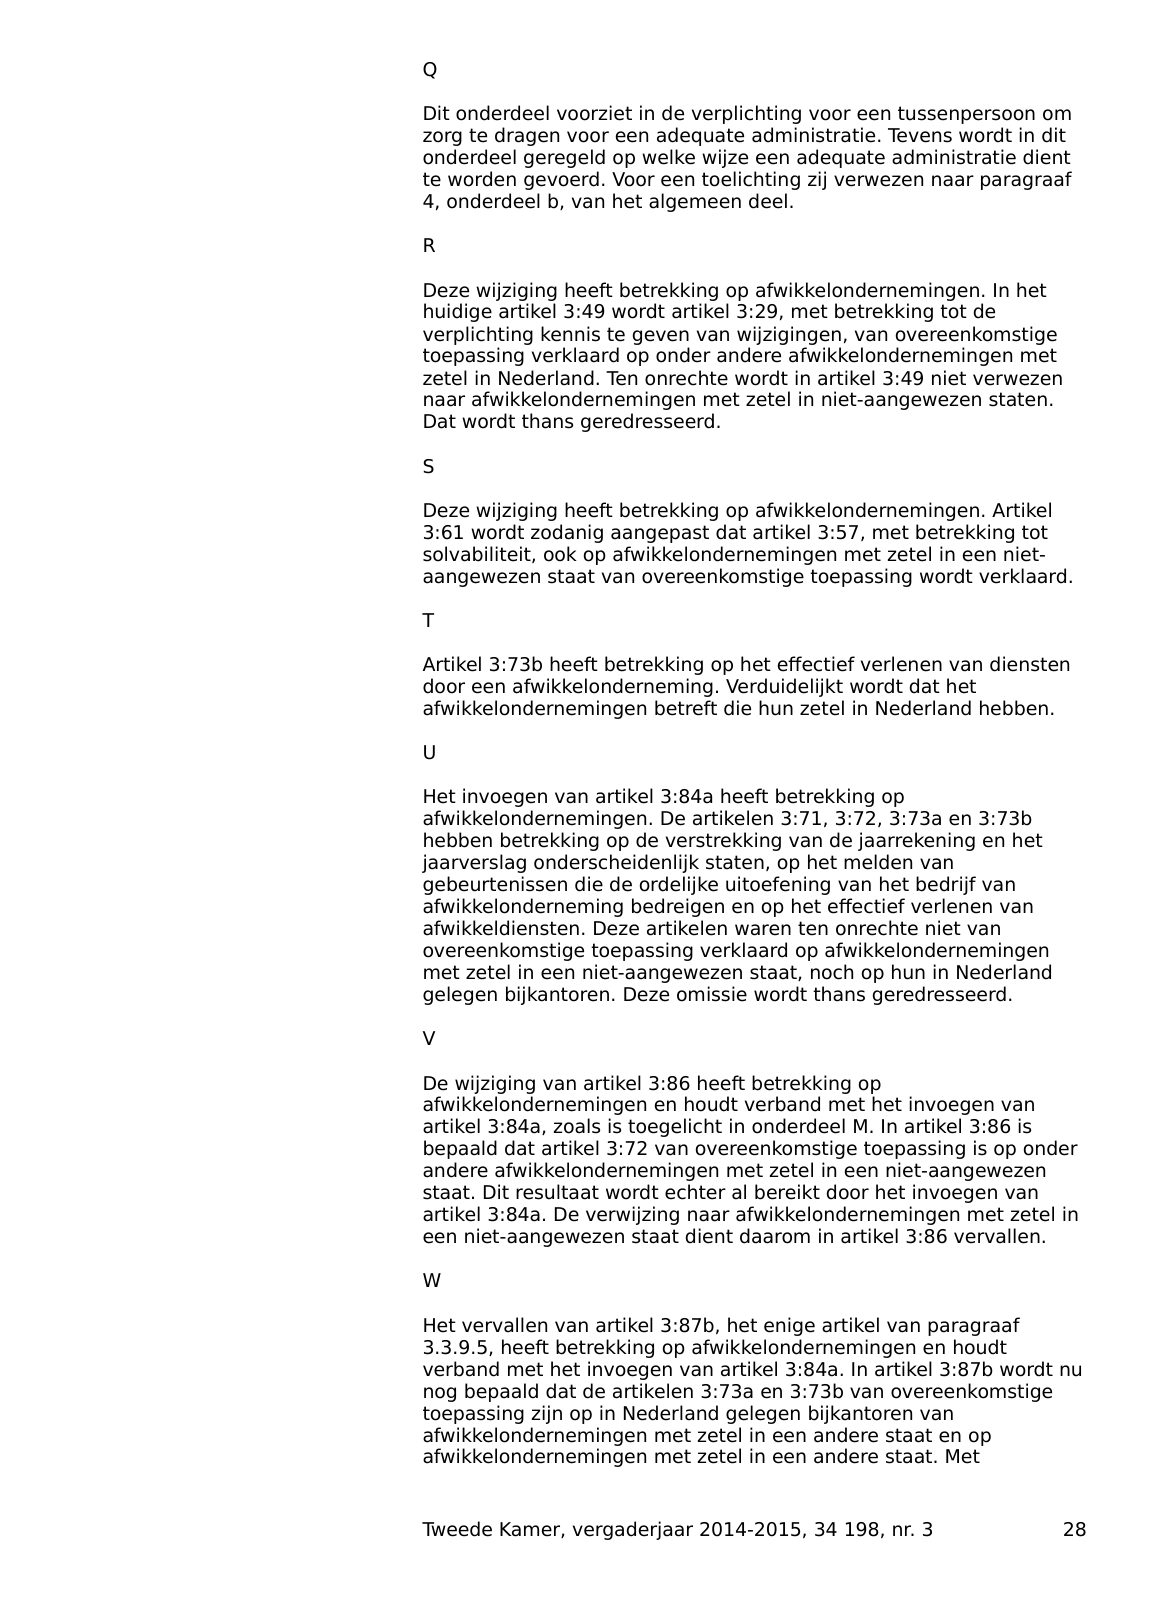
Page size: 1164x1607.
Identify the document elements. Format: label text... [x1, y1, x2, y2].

text Het invoegen van artikel 3:84a heeft betrekking op afwikkelondernemingen. De artikelen 3:71, 3:72, 3:73a en 3:73b hebben betrekking op de verstrekking van de jaarrekening en het jaarverslag onderscheidenlijk staten, op het melden van gebeurtenissen die de ordelijke uitoefening van het bedrijf van afwikkelonderneming bedreigen en op het effectief verlenen van afwikkeldiensten. Deze artikelen waren ten onrechte niet van overeenkomstige toepassing verklaard op afwikkelondernemingen met zetel in een niet-aangewezen staat, noch op hun in Nederland gelegen bijkantoren. Deze omissie wordt thans geredresseerd. [422, 786, 1087, 1006]
subtitle V [422, 1028, 1087, 1050]
text Dit onderdeel voorziet in de verplichting voor een tussenpersoon om zorg te dragen voor een adequate administratie. Tevens wordt in dit onderdeel geregeld op welke wijze een adequate administratie dient te worden gevoerd. Voor een toelichting zij verwezen naar paragraaf 4, onderdeel b, van het algemeen deel. [422, 103, 1087, 213]
text De wijziging van artikel 3:86 heeft betrekking op afwikkelondernemingen en houdt verband met het invoegen van artikel 3:84a, zoals is toegelicht in onderdeel M. In artikel 3:86 is bepaald dat artikel 3:72 van overeenkomstige toepassing is op onder andere afwikkelondernemingen met zetel in een niet-aangewezen staat. Dit resultaat wordt echter al bereikt door het invoegen van artikel 3:84a. De verwijzing naar afwikkelondernemingen met zetel in een niet-aangewezen staat dient daarom in artikel 3:86 vervallen. [422, 1072, 1087, 1248]
text Het vervallen van artikel 3:87b, het enige artikel van paragraaf 3.3.9.5, heeft betrekking op afwikkelondernemingen en houdt verband met het invoegen van artikel 3:84a. In artikel 3:87b wordt nu nog bepaald dat de artikelen 3:73a en 3:73b van overeenkomstige toepassing zijn op in Nederland gelegen bijkantoren van afwikkelondernemingen met zetel in een andere staat en op afwikkelondernemingen met zetel in een andere staat. Met [422, 1314, 1087, 1468]
subtitle Q [422, 59, 1087, 81]
subtitle U [422, 742, 1087, 764]
subtitle S [422, 456, 1087, 477]
subtitle T [422, 610, 1087, 632]
text Artikel 3:73b heeft betrekking op het effectief verlenen van diensten door een afwikkelonderneming. Verduidelijkt wordt dat het afwikkelondernemingen betreft die hun zetel in Nederland hebben. [422, 654, 1087, 720]
subtitle R [422, 235, 1087, 257]
text Deze wijziging heeft betrekking op afwikkelondernemingen. In het huidige artikel 3:49 wordt artikel 3:29, met betrekking tot de verplichting kennis te geven van wijzigingen, van overeenkomstige toepassing verklaard op onder andere afwikkelondernemingen met zetel in Nederland. Ten onrechte wordt in artikel 3:49 niet verwezen naar afwikkelondernemingen met zetel in niet-aangewezen staten. Dat wordt thans geredresseerd. [422, 279, 1087, 433]
subtitle W [422, 1270, 1087, 1292]
text Deze wijziging heeft betrekking op afwikkelondernemingen. Artikel 3:61 wordt zodanig aangepast dat artikel 3:57, met betrekking tot solvabiliteit, ook op afwikkelondernemingen met zetel in een niet-aangewezen staat van overeenkomstige toepassing wordt verklaard. [422, 500, 1087, 588]
